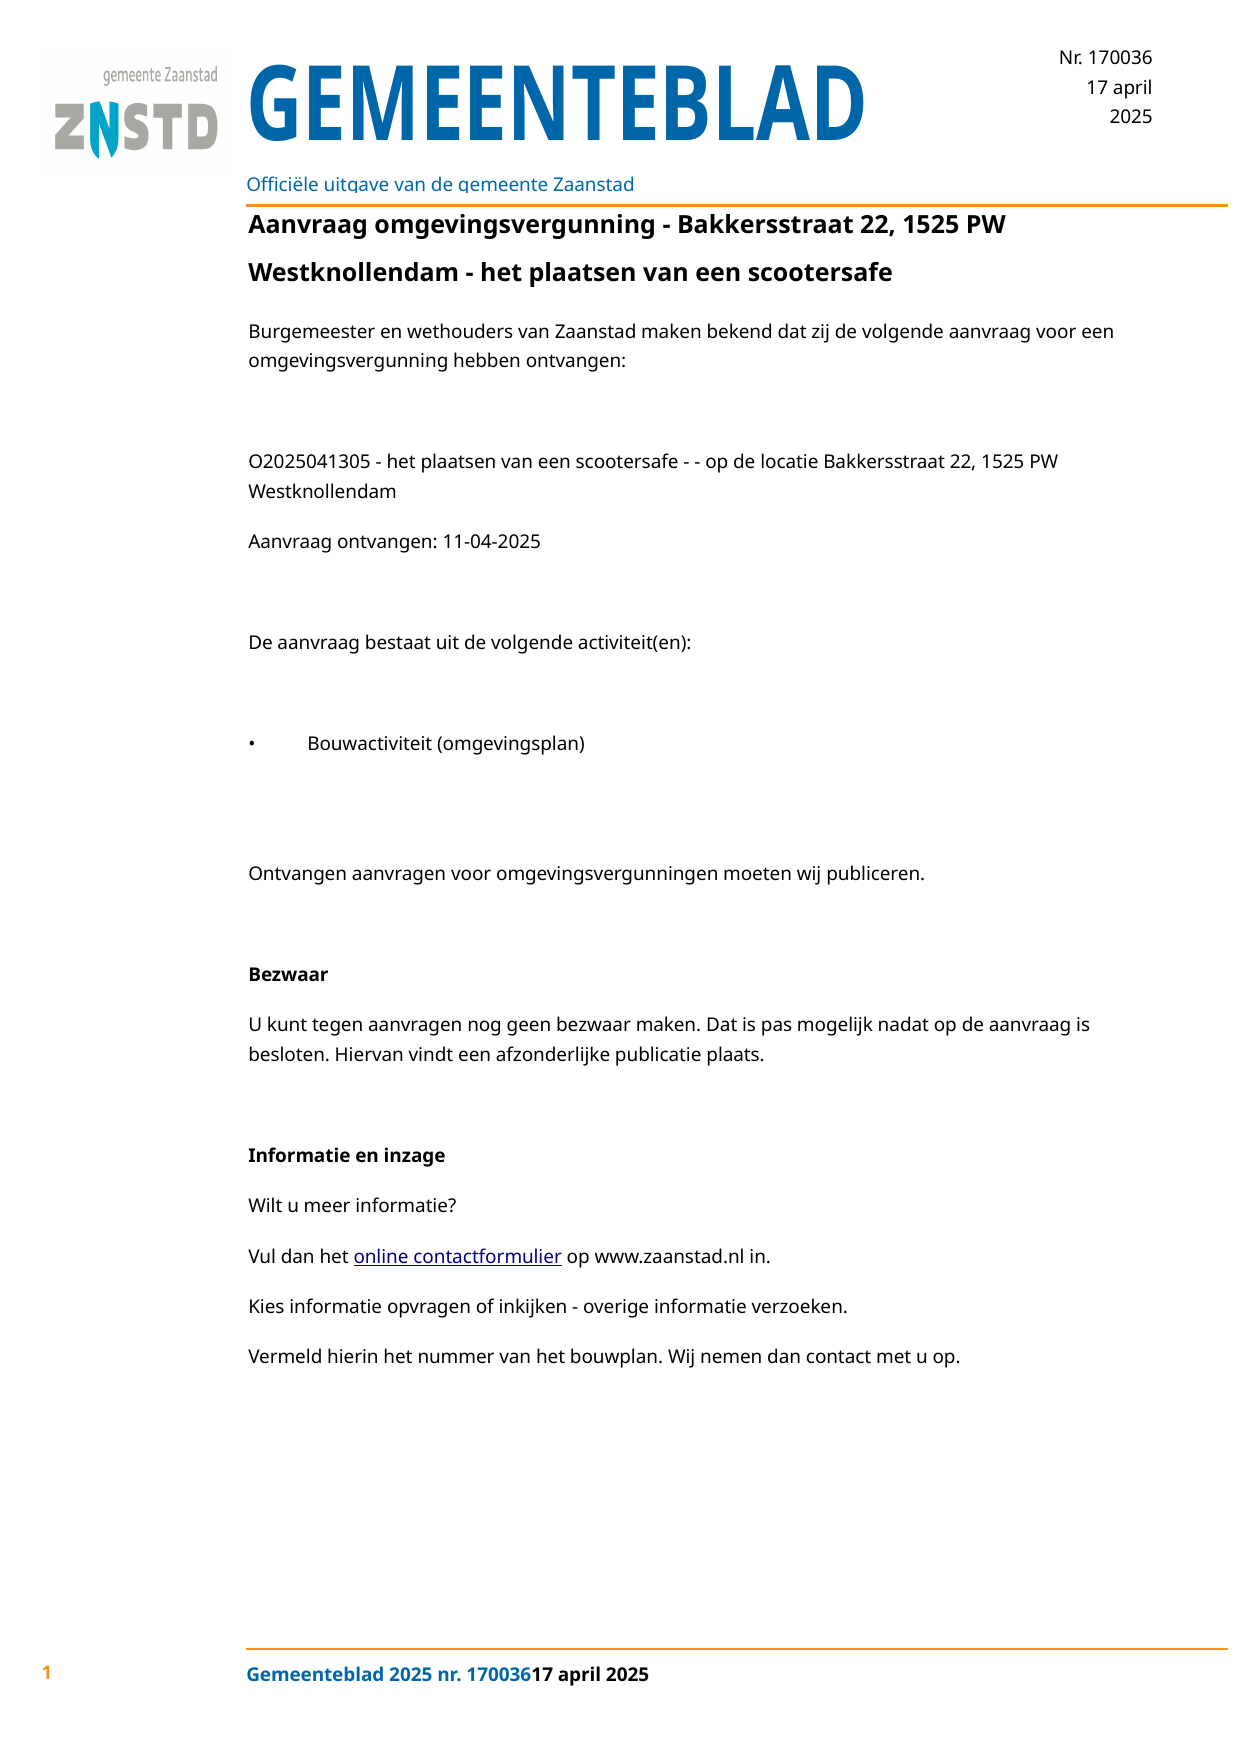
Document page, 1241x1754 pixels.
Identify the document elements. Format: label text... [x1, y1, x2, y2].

text U kunt tegen aanvragen nog geen bezwaar maken. Dat is pas mogelijk nadat op de aanvraag is besloten. Hiervan vindt een afzonderlijke publicatie plaats. [248, 1012, 1152, 1067]
text Burgemeester en wethouders van Zaanstad maken bekend dat zij de volgende aanvraag voor een omgevingsvergunning hebben ontvangen: [248, 318, 1152, 373]
text Kies informatie opvragen of inkijken - overige informatie verzoeken. [248, 1293, 1152, 1319]
text Aanvraag omgevingsvergunning - Bakkersstraat 22, 1525 PW Westknollendam - het plaatsen van een scootersafe [248, 207, 1152, 288]
text Aanvraag ontvangen: 11-04-2025 [248, 528, 1152, 554]
text Informatie en inzage [248, 1142, 1152, 1168]
text Bezwaar [248, 961, 1152, 987]
text Wilt u meer informatie? [248, 1192, 1152, 1218]
text Vul dan het online contactformulier op www.zaanstad.nl in. [248, 1243, 1152, 1269]
text Vermeld hierin het nummer van het bouwplan. Wij nemen dan contact met u op. [248, 1344, 1152, 1369]
picture [41, 47, 231, 172]
text O2025041305 - het plaatsen van een scootersafe - - op de locatie Bakkersstraat 22, 1525 PW Westknollendam [248, 448, 1152, 504]
list Bouwactiviteit (omgevingsplan) [248, 730, 1152, 756]
text Ontvangen aanvragen voor omgevingsvergunningen moeten wij publiceren. [248, 860, 1152, 886]
text De aanvraag bestaat uit de volgende activiteit(en): [248, 629, 1152, 655]
